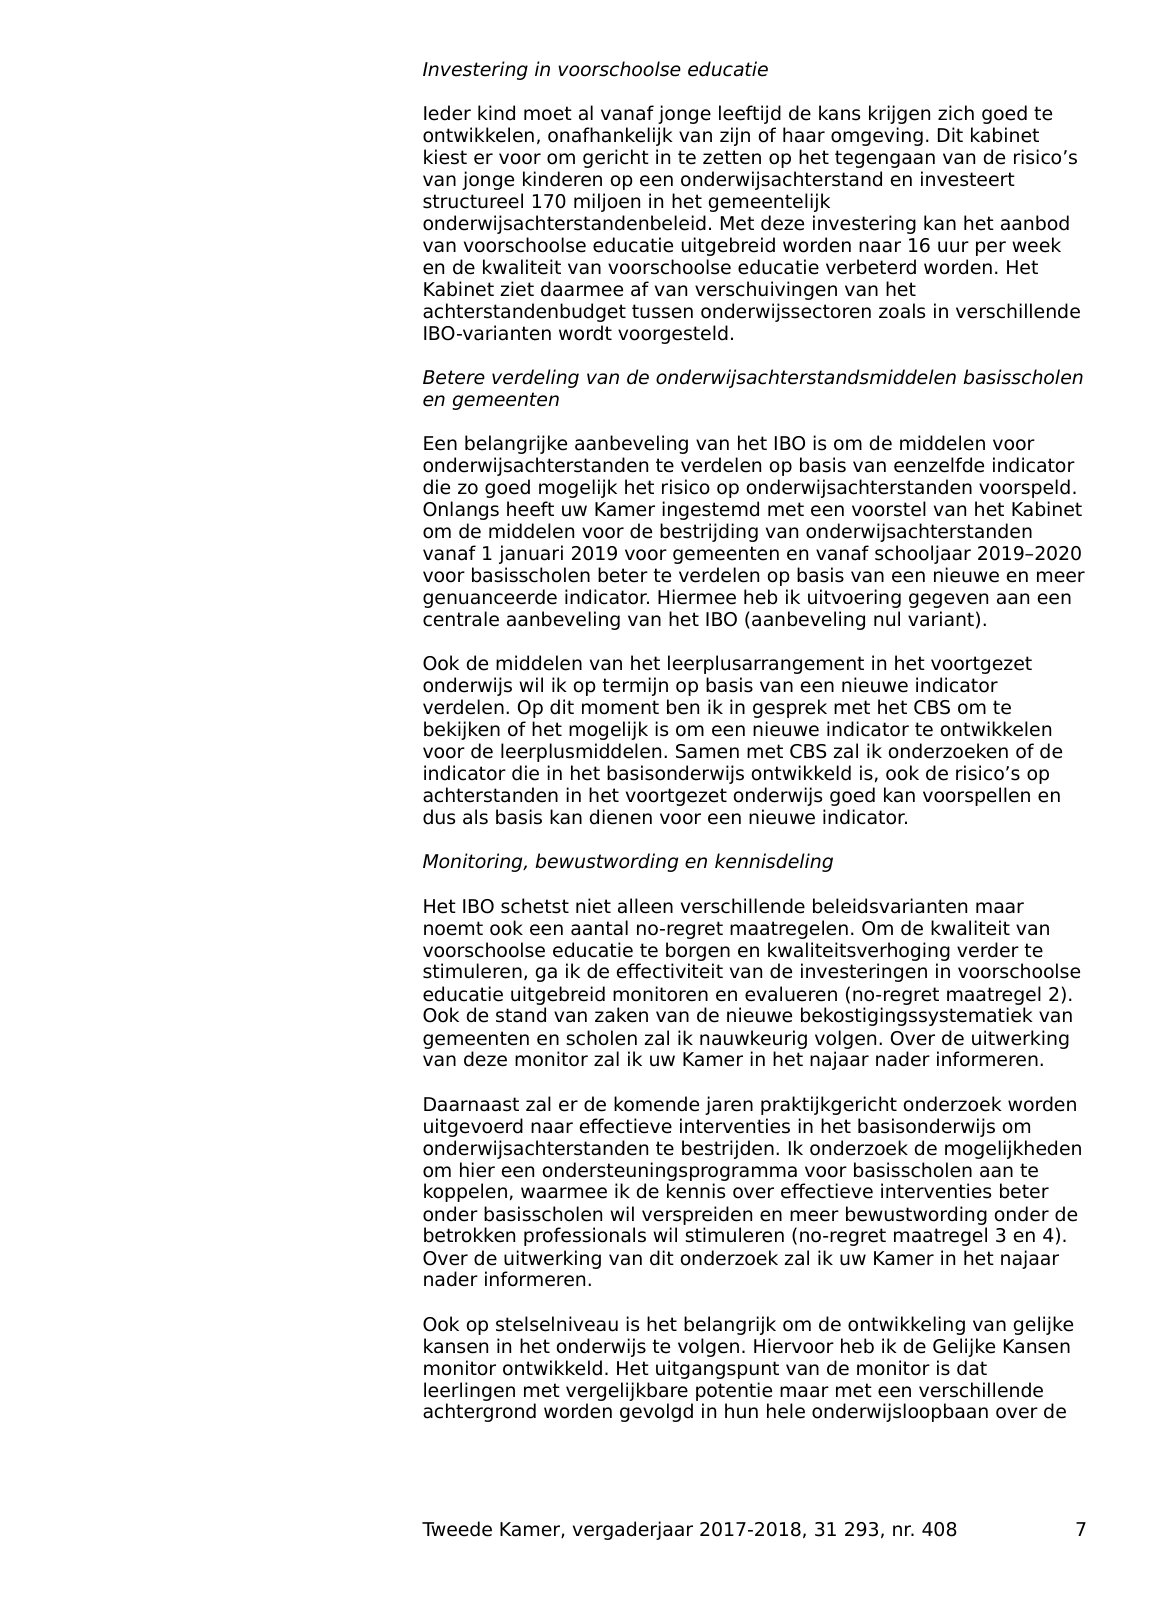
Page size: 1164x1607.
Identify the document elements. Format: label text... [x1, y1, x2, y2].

text Een belangrijke aanbeveling van het IBO is om de middelen voor onderwijsachterstanden te verdelen op basis van eenzelfde indicator die zo goed mogelijk het risico op onderwijsachterstanden voorspeld. Onlangs heeft uw Kamer ingestemd met een voorstel van het Kabinet om de middelen voor de bestrijding van onderwijsachterstanden vanaf 1 januari 2019 voor gemeenten en vanaf schooljaar 2019–2020 voor basisscholen beter te verdelen op basis van een nieuwe en meer genuanceerde indicator. Hiermee heb ik uitvoering gegeven aan een centrale aanbeveling van het IBO (aanbeveling nul variant). [422, 433, 1087, 631]
subtitle Monitoring, bewustwording en kennisdeling [422, 851, 1087, 873]
text Het IBO schetst niet alleen verschillende beleidsvarianten maar noemt ook een aantal no-regret maatregelen. Om de kwaliteit van voorschoolse educatie te borgen en kwaliteitsverhoging verder te stimuleren, ga ik de effectiviteit van de investeringen in voorschoolse educatie uitgebreid monitoren en evalueren (no-regret maatregel 2). Ook de stand van zaken van de nieuwe bekostigingssystematiek van gemeenten en scholen zal ik nauwkeurig volgen. Over de uitwerking van deze monitor zal ik uw Kamer in het najaar nader informeren. [422, 896, 1087, 1071]
text Daarnaast zal er de komende jaren praktijkgericht onderzoek worden uitgevoerd naar effectieve interventies in het basisonderwijs om onderwijsachterstanden te bestrijden. Ik onderzoek de mogelijkheden om hier een ondersteuningsprogramma voor basisscholen aan te koppelen, waarmee ik de kennis over effectieve interventies beter onder basisscholen wil verspreiden en meer bewustwording onder de betrokken professionals wil stimuleren (no-regret maatregel 3 en 4). Over de uitwerking van dit onderzoek zal ik uw Kamer in het najaar nader informeren. [422, 1093, 1087, 1291]
text Ook de middelen van het leerplusarrangement in het voortgezet onderwijs wil ik op termijn op basis van een nieuwe indicator verdelen. Op dit moment ben ik in gesprek met het CBS om te bekijken of het mogelijk is om een nieuwe indicator te ontwikkelen voor de leerplusmiddelen. Samen met CBS zal ik onderzoeken of de indicator die in het basisonderwijs ontwikkeld is, ook de risico’s op achterstanden in het voortgezet onderwijs goed kan voorspellen en dus als basis kan dienen voor een nieuwe indicator. [422, 653, 1087, 829]
text Ook op stelselniveau is het belangrijk om de ontwikkeling van gelijke kansen in het onderwijs te volgen. Hiervoor heb ik de Gelijke Kansen monitor ontwikkeld. Het uitgangspunt van de monitor is dat leerlingen met vergelijkbare potentie maar met een verschillende achtergrond worden gevolgd in hun hele onderwijsloopbaan over de [422, 1313, 1087, 1423]
subtitle Investering in voorschoolse educatie [422, 59, 1087, 81]
text Ieder kind moet al vanaf jonge leeftijd de kans krijgen zich goed te ontwikkelen, onafhankelijk van zijn of haar omgeving. Dit kabinet kiest er voor om gericht in te zetten op het tegengaan van de risico’s van jonge kinderen op een onderwijsachterstand en investeert structureel 170 miljoen in het gemeentelijk onderwijsachterstandenbeleid. Met deze investering kan het aanbod van voorschoolse educatie uitgebreid worden naar 16 uur per week en de kwaliteit van voorschoolse educatie verbeterd worden. Het Kabinet ziet daarmee af van verschuivingen van het achterstandenbudget tussen onderwijssectoren zoals in verschillende IBO-varianten wordt voorgesteld. [422, 103, 1087, 345]
subtitle Betere verdeling van de onderwijsachterstandsmiddelen basisscholen en gemeenten [422, 367, 1087, 411]
